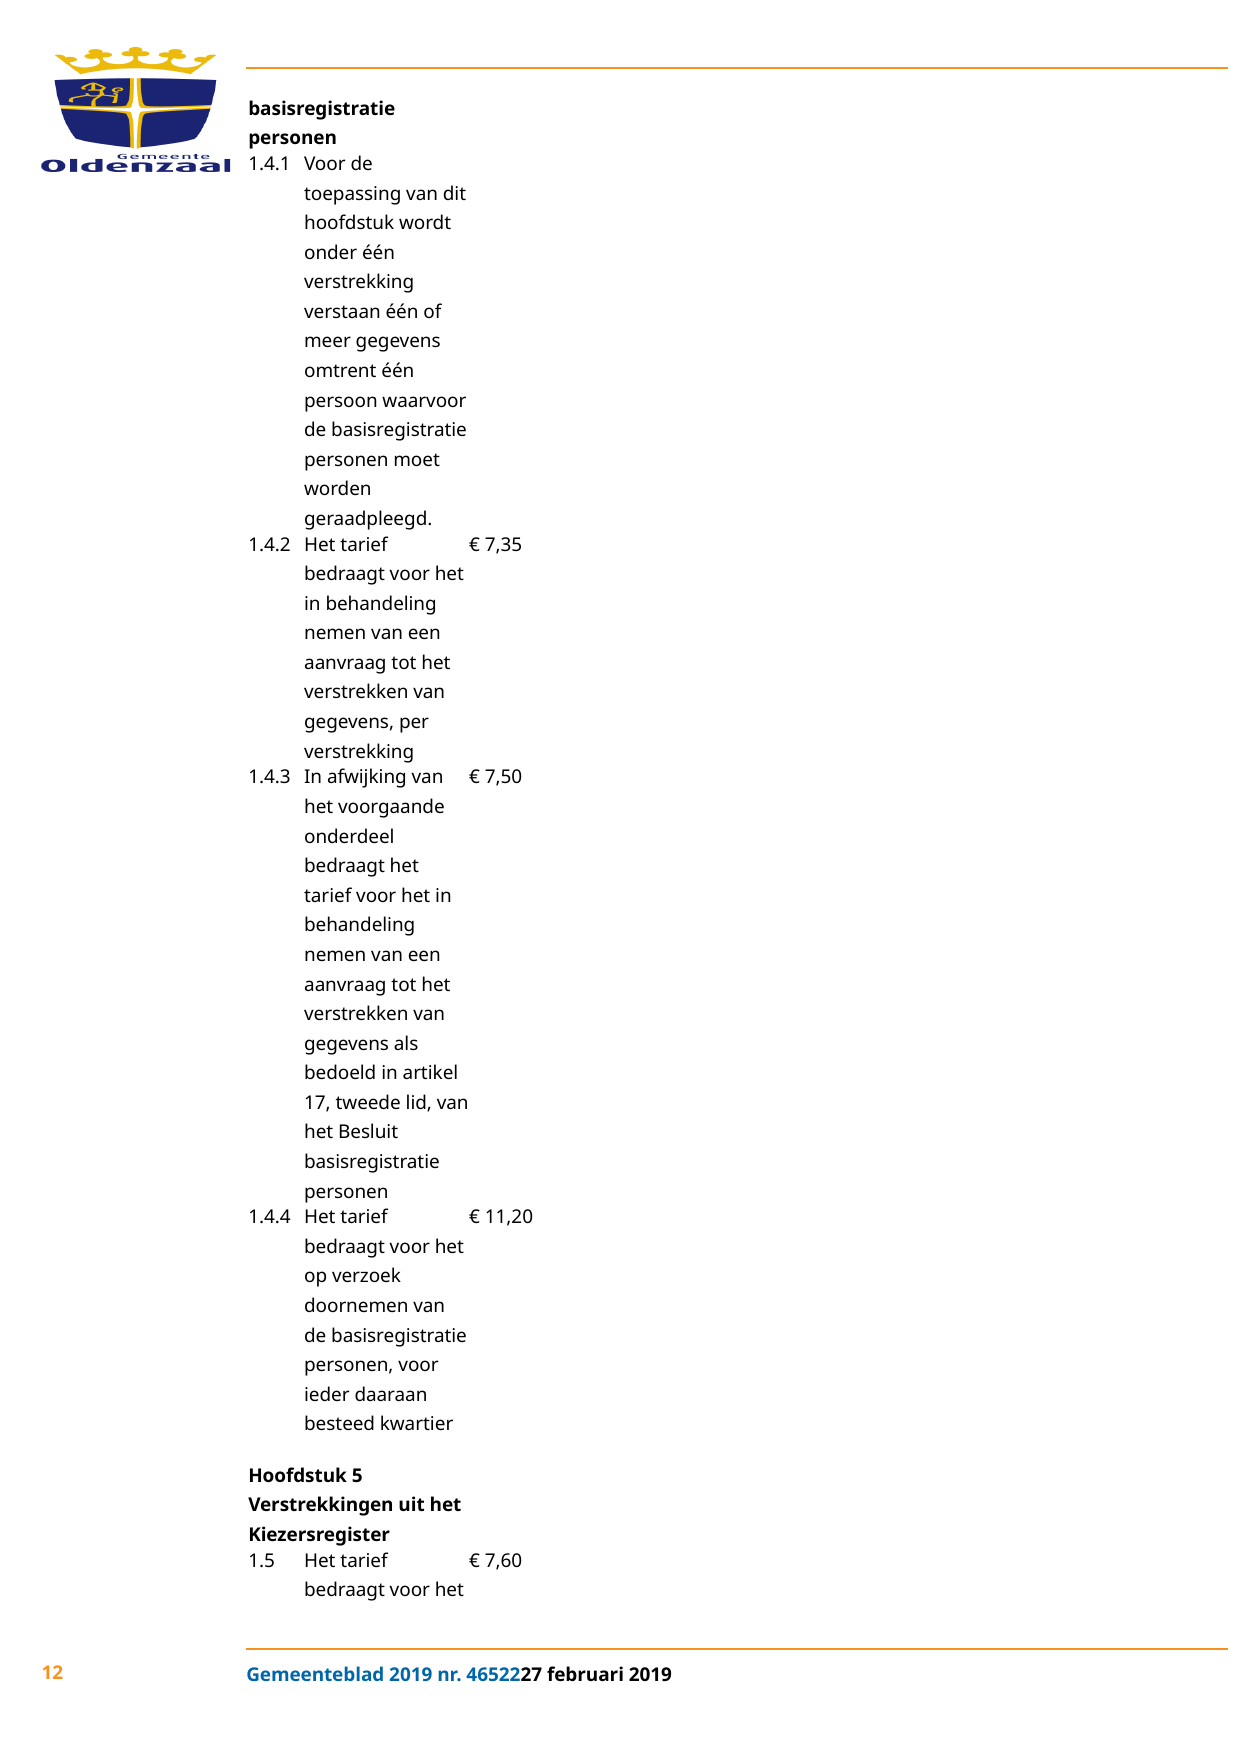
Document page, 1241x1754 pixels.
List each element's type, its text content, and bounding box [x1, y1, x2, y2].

table_cell 1.4.3 [248, 764, 304, 1203]
table_cell [705, 1436, 760, 1462]
table_cell [593, 1436, 649, 1462]
table_cell € 11,20 [469, 1204, 537, 1436]
table_cell [705, 1547, 760, 1602]
table_cell In afwijking van het voorgaande onderdeel bedraagt het tarief voor het in behandeling nemen van een aanvraag tot het verstrekken van gegevens als bedoeld in artikel 17, tweede lid, van het Besluit basisregistratie personen [304, 764, 469, 1203]
table_cell [537, 1436, 593, 1462]
table_cell [537, 1547, 593, 1602]
table_cell [705, 1204, 760, 1436]
table_cell [760, 150, 816, 531]
table_cell Hoofdstuk 5 Verstrekkingen uit het Kiezersregister [248, 1462, 469, 1547]
table_cell [593, 95, 649, 150]
table_cell [705, 150, 760, 531]
table_cell [705, 531, 760, 764]
table_cell [649, 150, 704, 531]
table_cell [469, 1436, 537, 1462]
table_cell Het tarief bedraagt voor het op verzoek doornemen van de basisregistratie personen, voor ieder daaraan besteed kwartier [304, 1204, 469, 1436]
table_cell [760, 1436, 816, 1462]
table_cell [248, 1436, 304, 1462]
table_cell 1.4.4 [248, 1204, 304, 1436]
table_cell [705, 1462, 760, 1547]
table_cell [469, 95, 537, 150]
table_cell [537, 1462, 593, 1547]
table_cell [469, 1462, 537, 1547]
table_cell [760, 1462, 816, 1547]
table_cell [593, 531, 649, 764]
picture [41, 47, 231, 172]
table_cell [649, 764, 704, 1203]
table_cell [593, 1462, 649, 1547]
table_cell [705, 764, 760, 1203]
table_cell [537, 531, 593, 764]
table_cell [593, 1204, 649, 1436]
table_cell [537, 764, 593, 1203]
table_cell [760, 95, 816, 150]
table_cell 1.4.2 [248, 531, 304, 764]
table_cell [537, 95, 593, 150]
table_cell [649, 95, 704, 150]
table_cell [649, 531, 704, 764]
table_cell [649, 1462, 704, 1547]
table_cell 1.5 [248, 1547, 304, 1602]
table_cell € 7,60 [469, 1547, 537, 1602]
table_cell [537, 150, 593, 531]
table_cell € 7,50 [469, 764, 537, 1203]
table_cell [649, 1547, 704, 1602]
table_cell [537, 1204, 593, 1436]
table_cell [760, 531, 816, 764]
table_cell [593, 1547, 649, 1602]
table_cell [705, 95, 760, 150]
table_cell 1.4.1 [248, 150, 304, 531]
table_cell Het tarief bedraagt voor het [304, 1547, 469, 1602]
table_cell [593, 764, 649, 1203]
table_cell € 7,35 [469, 531, 537, 764]
table_cell Voor de toepassing van dit hoofdstuk wordt onder één verstrekking verstaan één of meer gegevens omtrent één persoon waarvoor de basisregistratie personen moet worden geraadpleegd. [304, 150, 469, 531]
table_cell Het tarief bedraagt voor het in behandeling nemen van een aanvraag tot het verstrekken van gegevens, per verstrekking [304, 531, 469, 764]
table_cell [304, 1436, 469, 1462]
table_cell basisregistratie personen [248, 95, 469, 150]
table_cell [469, 150, 537, 531]
table_cell [760, 1204, 816, 1436]
table_cell [760, 764, 816, 1203]
table_cell [649, 1204, 704, 1436]
table_cell [649, 1436, 704, 1462]
table_cell [593, 150, 649, 531]
table_cell [760, 1547, 816, 1602]
